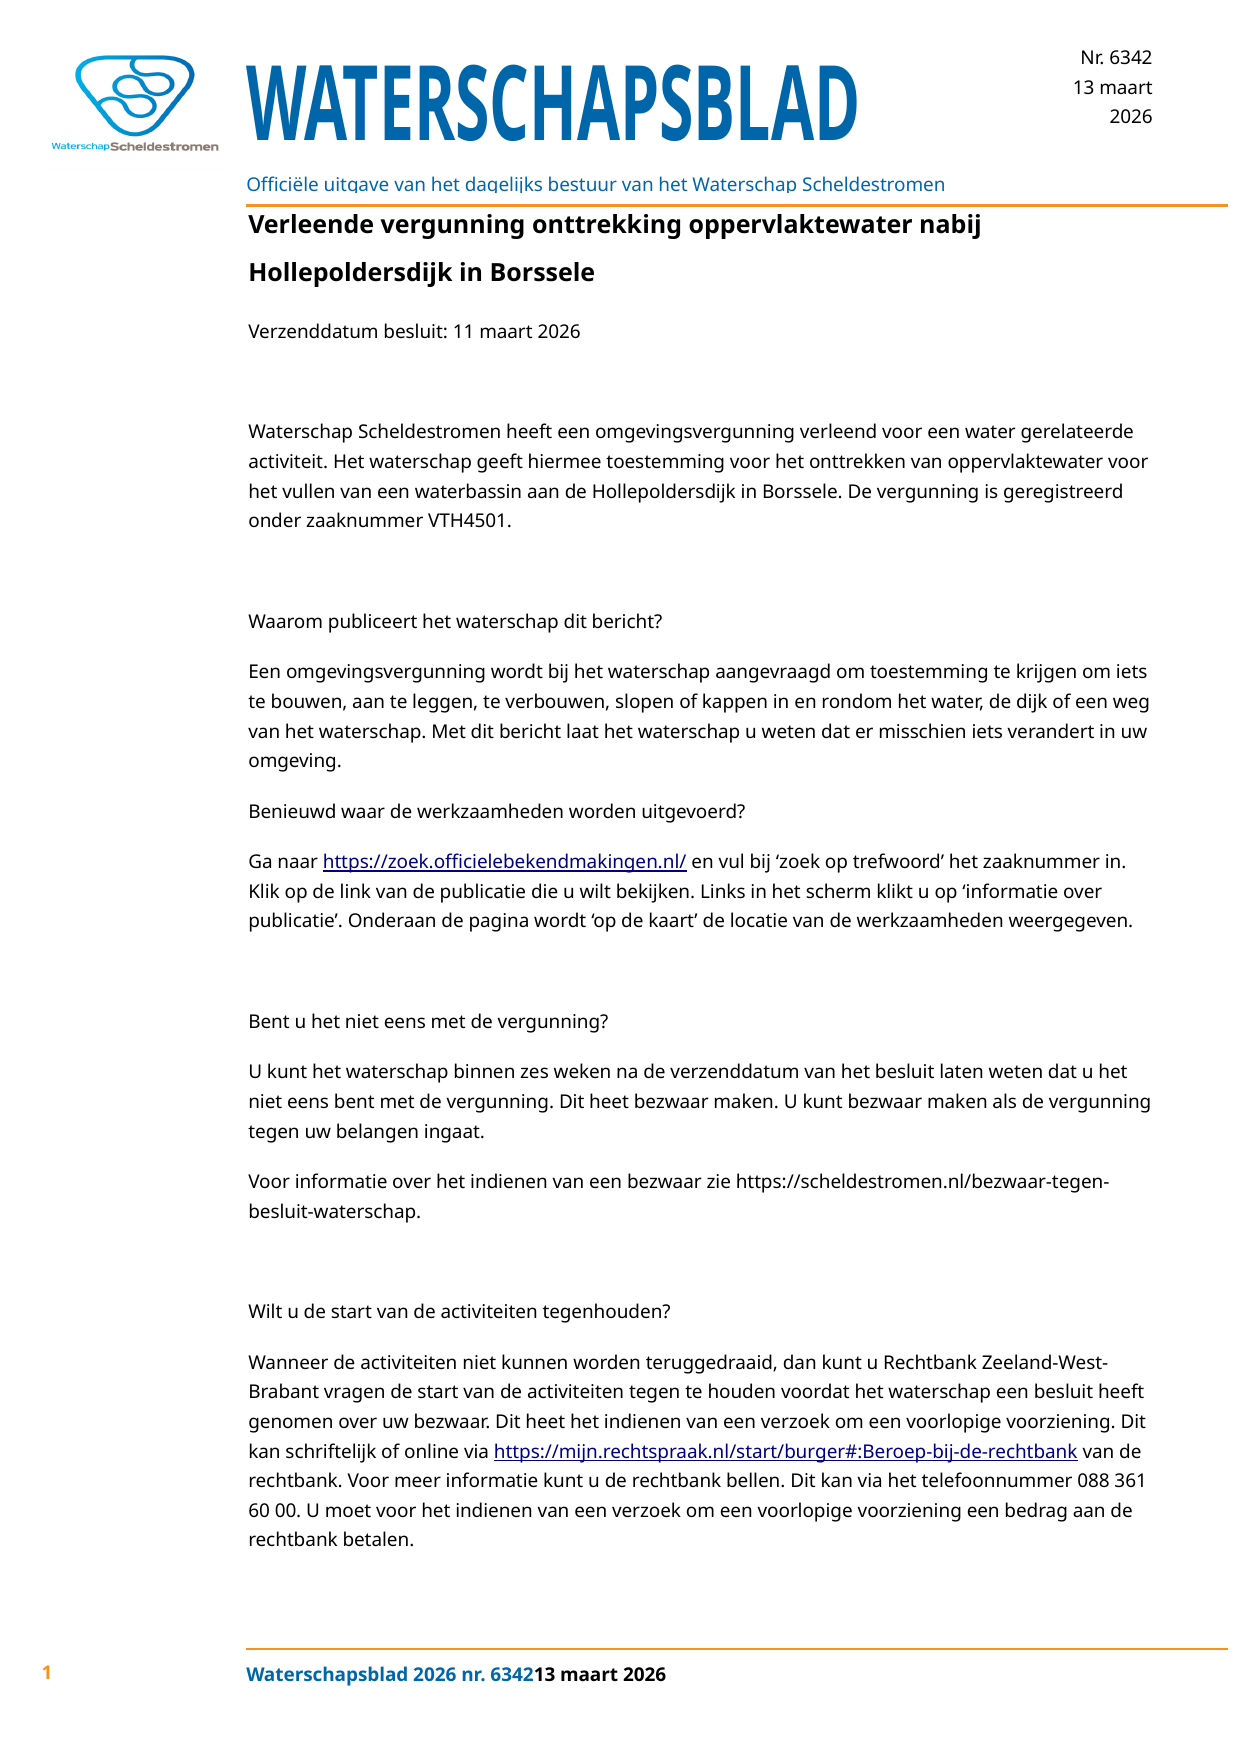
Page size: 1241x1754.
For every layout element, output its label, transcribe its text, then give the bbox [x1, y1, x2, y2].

picture [41, 47, 231, 172]
text Waterschap Scheldestromen heeft een omgevingsvergunning verleend voor een water gerelateerde activiteit. Het waterschap geeft hiermee toestemming voor het onttrekken van oppervlaktewater voor het vullen van een waterbassin aan de Hollepoldersdijk in Borssele. De vergunning is geregistreerd onder zaaknummer VTH4501. [248, 419, 1152, 533]
text Ga naar https://zoek.officielebekendmakingen.nl/ en vul bij ‘zoek op trefwoord’ het zaaknummer in. Klik op de link van de publicatie die u wilt bekijken. Links in het scherm klikt u op ‘informatie over publicatie’. Onderaan de pagina wordt ‘op de kaart’ de locatie van de werkzaamheden weergegeven. [248, 848, 1152, 933]
text Verleende vergunning onttrekking oppervlaktewater nabij Hollepoldersdijk in Borssele [248, 207, 1152, 288]
text Bent u het niet eens met de vergunning? [248, 1008, 1152, 1034]
text Waarom publiceert het waterschap dit bericht? [248, 608, 1152, 634]
text Voor informatie over het indienen van een bezwaar zie https://scheldestromen.nl/bezwaar-tegen-besluit-waterschap. [248, 1168, 1152, 1224]
text Verzenddatum besluit: 11 maart 2026 [248, 318, 1152, 344]
text U kunt het waterschap binnen zes weken na de verzenddatum van het besluit laten weten dat u het niet eens bent met de vergunning. Dit heet bezwaar maken. U kunt bezwaar maken als de vergunning tegen uw belangen ingaat. [248, 1059, 1152, 1144]
text Wanneer de activiteiten niet kunnen worden teruggedraaid, dan kunt u Rechtbank Zeeland-West-Brabant vragen de start van de activiteiten tegen te houden voordat het waterschap een besluit heeft genomen over uw bezwaar. Dit heet het indienen van een verzoek om een voorlopige voorziening. Dit kan schriftelijk of online via https://mijn.rechtspraak.nl/start/burger#:Beroep-bij-de-rechtbank van de rechtbank. Voor meer informatie kunt u de rechtbank bellen. Dit kan via het telefoonnummer 088 361 60 00. U moet voor het indienen van een verzoek om een voorlopige voorziening een bedrag aan de rechtbank betalen. [248, 1349, 1152, 1552]
text Benieuwd waar de werkzaamheden worden uitgevoerd? [248, 798, 1152, 824]
text Een omgevingsvergunning wordt bij het waterschap aangevraagd om toestemming te krijgen om iets te bouwen, aan te leggen, te verbouwen, slopen of kappen in en rondom het water, de dijk of een weg van het waterschap. Met dit bericht laat het waterschap u weten dat er misschien iets verandert in uw omgeving. [248, 659, 1152, 773]
text Wilt u de start van de activiteiten tegenhouden? [248, 1299, 1152, 1324]
